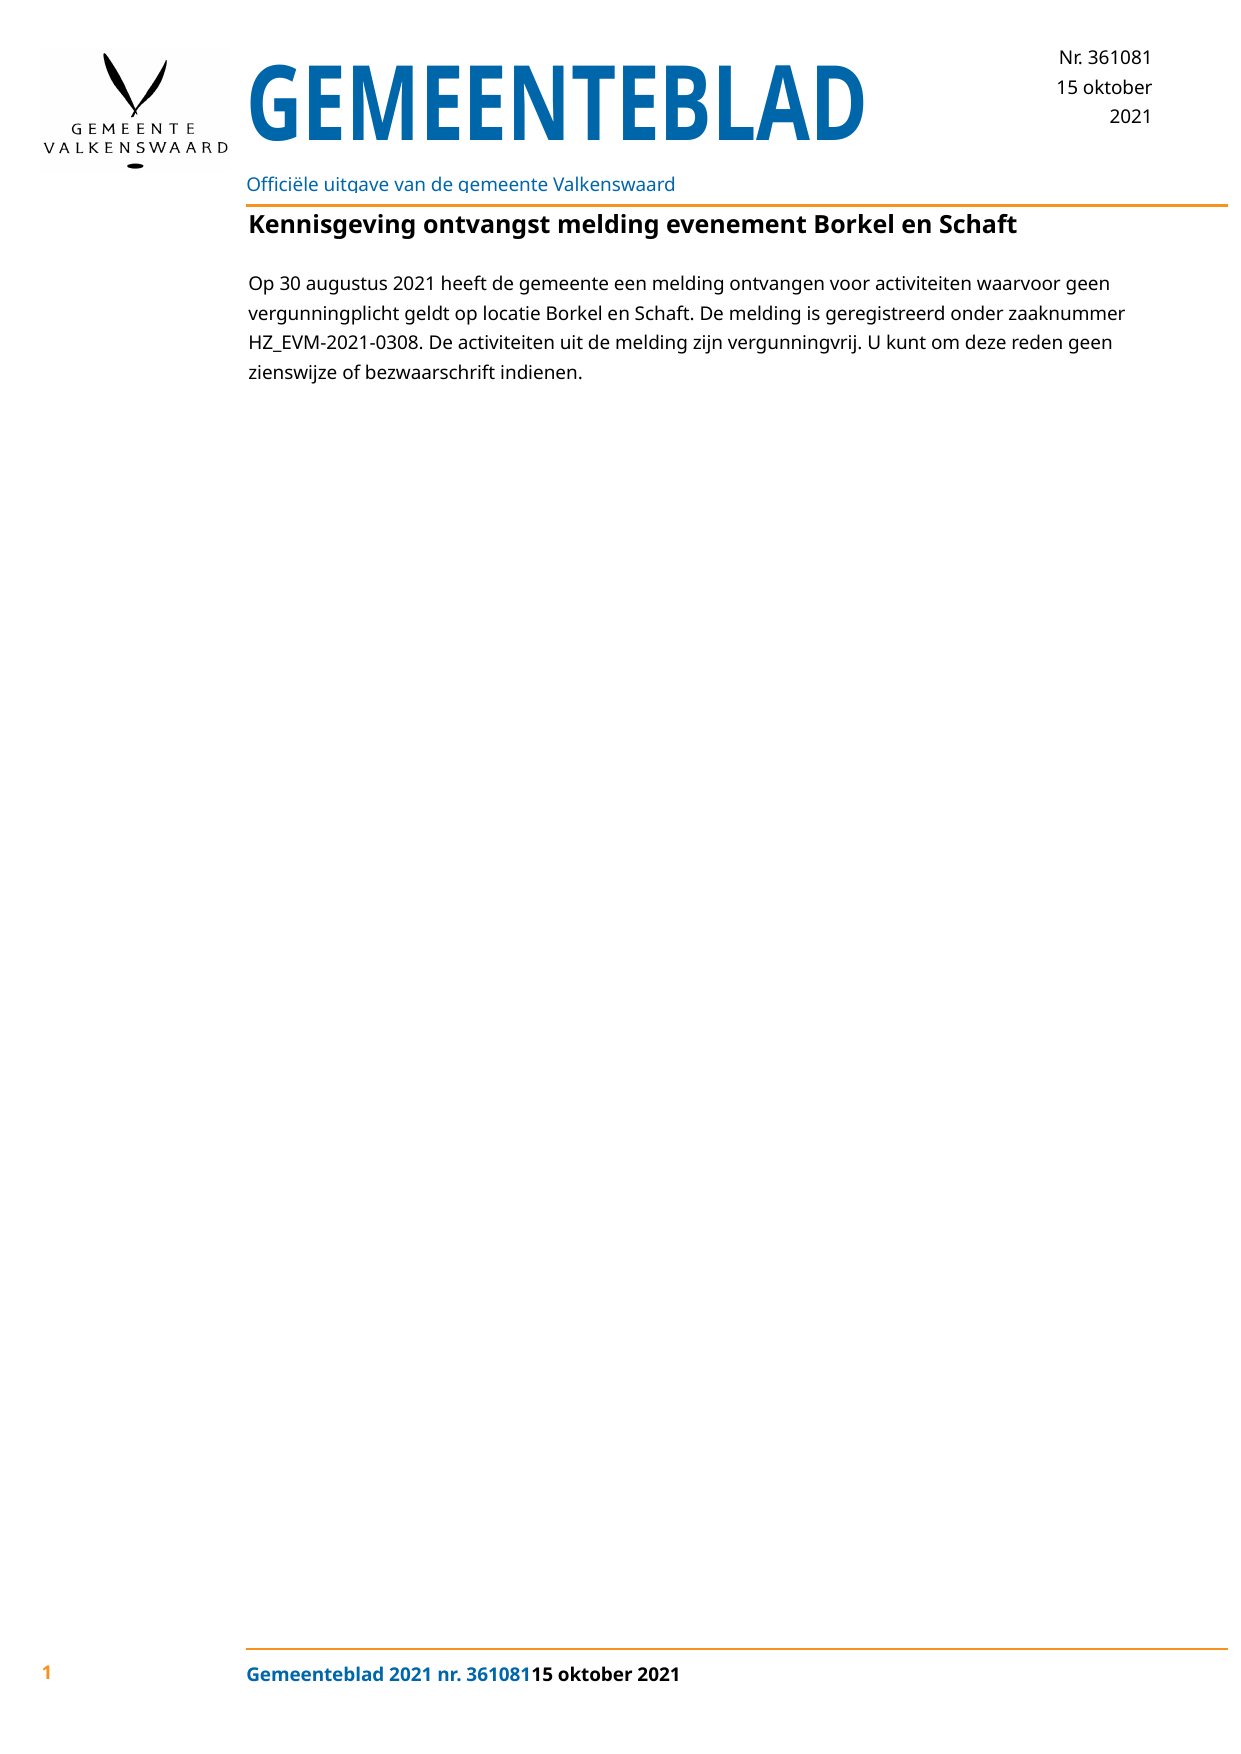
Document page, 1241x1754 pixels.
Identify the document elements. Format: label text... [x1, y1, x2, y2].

text Kennisgeving ontvangst melding evenement Borkel en Schaft [248, 207, 1152, 241]
picture [41, 47, 231, 172]
text Op 30 augustus 2021 heeft de gemeente een melding ontvangen voor activiteiten waarvoor geen vergunningplicht geldt op locatie Borkel en Schaft. De melding is geregistreerd onder zaaknummer HZ_EVM-2021-0308. De activiteiten uit de melding zijn vergunningvrij. U kunt om deze reden geen zienswijze of bezwaarschrift indienen. [248, 270, 1152, 385]
